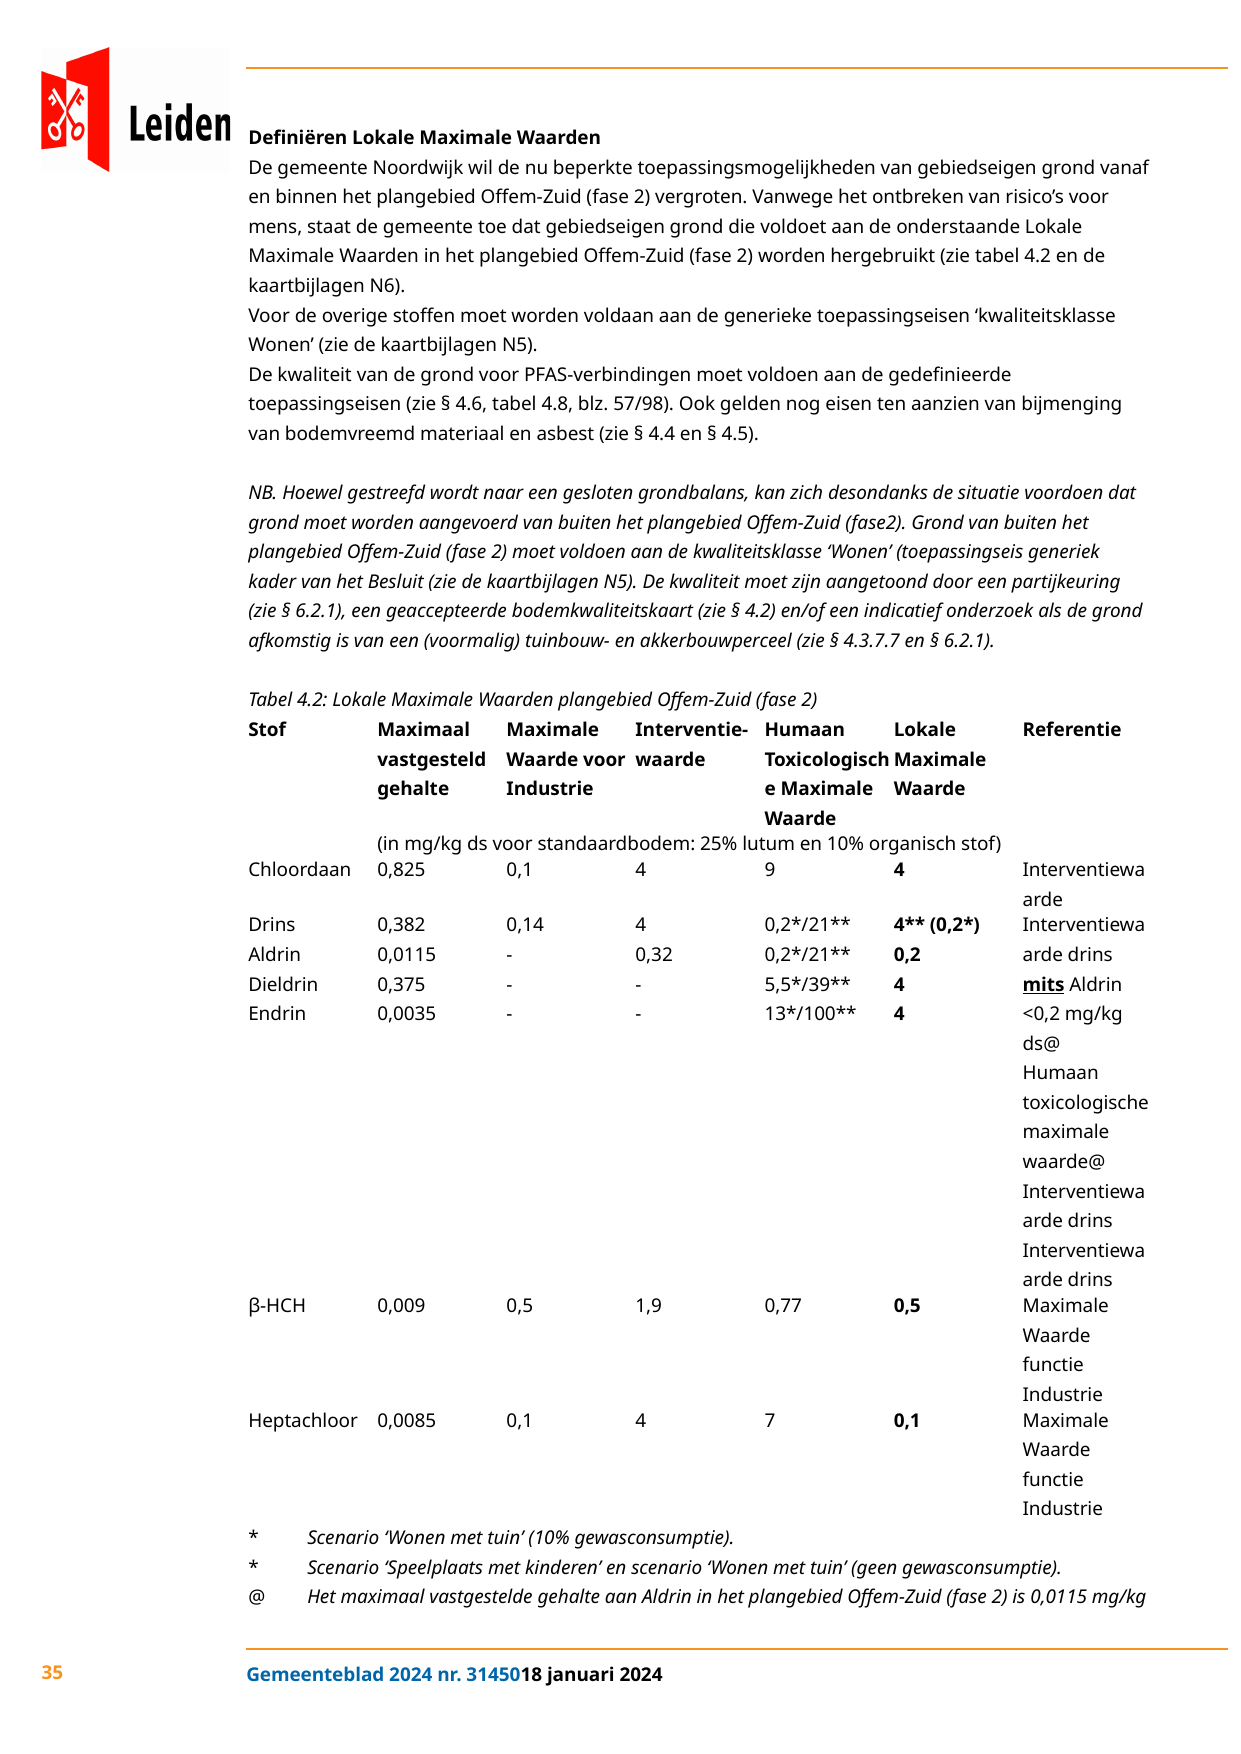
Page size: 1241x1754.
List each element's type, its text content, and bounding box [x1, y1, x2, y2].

table_cell 0,0085 [377, 1407, 506, 1521]
table_cell 0,77 [764, 1293, 893, 1407]
table_cell 0,382 0,0115 0,375 0,0035 [377, 912, 506, 1292]
table_cell Interventiewaarde [1023, 856, 1152, 912]
table_cell 0,009 [377, 1293, 506, 1407]
list Scenario ‘Speelplaats met kinderen’ en scenario ‘Wonen met tuin’ (geen gewasconsumptie). [248, 1554, 1152, 1580]
text De kwaliteit van de grond voor PFAS-verbindingen moet voldoen aan de gedefinieerde toepassingseisen (zie § 4.6, tabel 4.8, blz. 57/98). Ook gelden nog eisen ten aanzien van bijmenging van bodemvreemd materiaal en asbest (zie § 4.4 en § 4.5). [248, 361, 1152, 446]
picture [41, 47, 231, 172]
table_cell 7 [764, 1407, 893, 1521]
table_cell β-HCH [248, 1293, 377, 1407]
table_header Maximale Waarde voor Industrie [506, 716, 635, 831]
list Het maximaal vastgestelde gehalte aan Aldrin in het plangebied Offem-Zuid (fase 2) is 0,0115 mg/kg [248, 1584, 1152, 1609]
text Definiëren Lokale Maximale Waarden [248, 124, 1152, 150]
table_cell 4 0,32 - - [635, 912, 764, 1292]
text Voor de overige stoffen moet worden voldaan aan de generieke toepassingseisen ‘kwaliteitsklasse Wonen’ (zie de kaartbijlagen N5). [248, 302, 1152, 357]
table_cell Drins Aldrin Dieldrin Endrin [248, 912, 377, 1292]
table_cell 0,5 [506, 1293, 635, 1407]
table_cell 0,1 [506, 1407, 635, 1521]
table_cell Chloordaan [248, 856, 377, 912]
table_cell 4** (0,2*) 0,2 4 4 [894, 912, 1022, 1292]
table_cell Heptachloor [248, 1407, 377, 1521]
table_cell 4 [635, 856, 764, 912]
table_cell [248, 831, 377, 856]
text NB. Hoewel gestreefd wordt naar een gesloten grondbalans, kan zich desondanks de situatie voordoen dat grond moet worden aangevoerd van buiten het plangebied Offem-Zuid (fase2). Grond van buiten het plangebied Offem-Zuid (fase 2) moet voldoen aan de kwaliteitsklasse ‘Wonen’ (toepassingseis generiek kader van het Besluit (zie de kaartbijlagen N5). De kwaliteit moet zijn aangetoond door een partijkeuring (zie § 6.2.1), een geaccepteerde bodemkwaliteitskaart (zie § 4.2) en/of een indicatief onderzoek als de grond afkomstig is van een (voormalig) tuinbouw- en akkerbouwperceel (zie § 4.3.7.7 en § 6.2.1). [248, 479, 1152, 653]
table_cell 9 [764, 856, 893, 912]
table_cell (in mg/kg ds voor standaardbodem: 25% lutum en 10% organisch stof) [377, 831, 1152, 856]
table_header Humaan Toxicologische Maximale Waarde [764, 716, 893, 831]
table_cell 0,5 [894, 1293, 1022, 1407]
text Tabel 4.2: Lokale Maximale Waarden plangebied Offem-Zuid (fase 2) [248, 686, 1152, 712]
list Scenario ‘Wonen met tuin’ (10% gewasconsumptie). [248, 1524, 1152, 1550]
table_header Interventie-waarde [635, 716, 764, 831]
table_cell 1,9 [635, 1293, 764, 1407]
table_cell 0,2*/21** 0,2*/21** 5,5*/39** 13*/100** [764, 912, 893, 1292]
table_cell 0,1 [894, 1407, 1022, 1521]
table_cell 0,825 [377, 856, 506, 912]
table_cell 4 [635, 1407, 764, 1521]
table_cell Maximale Waarde functie Industrie [1023, 1293, 1152, 1407]
table_header Lokale Maximale Waarde [894, 716, 1022, 831]
table_cell 0,1 [506, 856, 635, 912]
table_cell Interventiewaarde drins mits Aldrin <0,2 mg/kg ds@ Humaan toxicologische maximale waarde@ Interventiewaarde drins Interventiewaarde drins [1023, 912, 1152, 1292]
table_cell 0,14 - - - [506, 912, 635, 1292]
table_header Maximaal vastgesteld gehalte [377, 716, 506, 831]
text De gemeente Noordwijk wil de nu beperkte toepassingsmogelijkheden van gebiedseigen grond vanaf en binnen het plangebied Offem-Zuid (fase 2) vergroten. Vanwege het ontbreken van risico’s voor mens, staat de gemeente toe dat gebiedseigen grond die voldoet aan de onderstaande Lokale Maximale Waarden in het plangebied Offem-Zuid (fase 2) worden hergebruikt (zie tabel 4.2 en de kaartbijlagen N6). [248, 154, 1152, 298]
table_cell Maximale Waarde functie Industrie [1023, 1407, 1152, 1521]
table_header Stof [248, 716, 377, 831]
table_header Referentie [1023, 716, 1152, 831]
table_cell 4 [894, 856, 1022, 912]
